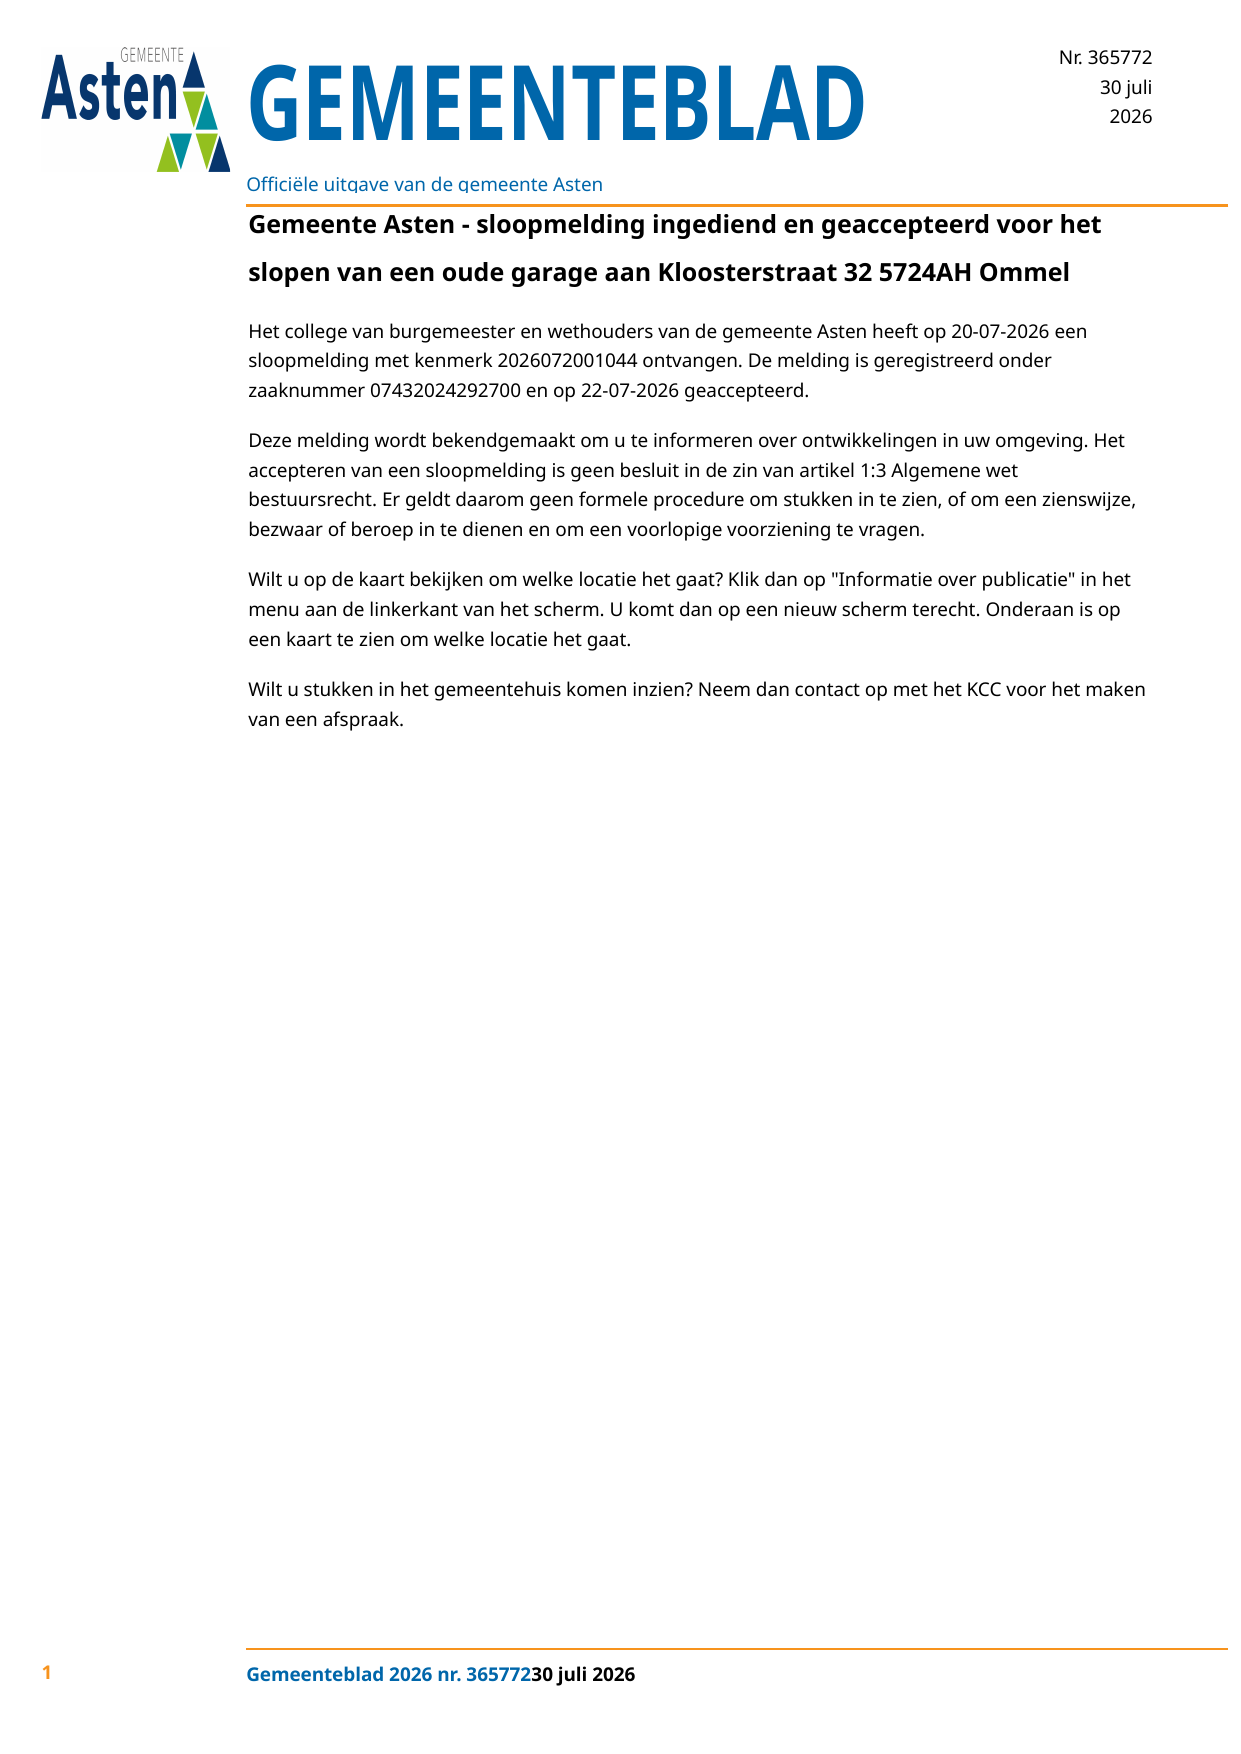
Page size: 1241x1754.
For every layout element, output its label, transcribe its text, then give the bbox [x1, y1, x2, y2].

text Wilt u op de kaart bekijken om welke locatie het gaat? Klik dan op "Informatie over publicatie" in het menu aan de linkerkant van het scherm. U komt dan op een nieuw scherm terecht. Onderaan is op een kaart te zien om welke locatie het gaat. [248, 567, 1152, 652]
picture [41, 47, 231, 172]
text Deze melding wordt bekendgemaakt om u te informeren over ontwikkelingen in uw omgeving. Het accepteren van een sloopmelding is geen besluit in de zin van artikel 1:3 Algemene wet bestuursrecht. Er geldt daarom geen formele procedure om stukken in te zien, of om een zienswijze, bezwaar of beroep in te dienen en om een voorlopige voorziening te vragen. [248, 427, 1152, 542]
text Wilt u stukken in het gemeentehuis komen inzien? Neem dan contact op met het KCC voor het maken van een afspraak. [248, 676, 1152, 732]
text Het college van burgemeester en wethouders van de gemeente Asten heeft op 20-07-2026 een sloopmelding met kenmerk 2026072001044 ontvangen. De melding is geregistreerd onder zaaknummer 07432024292700 en op 22-07-2026 geaccepteerd. [248, 318, 1152, 403]
text Gemeente Asten - sloopmelding ingediend en geaccepteerd voor het slopen van een oude garage aan Kloosterstraat 32 5724AH Ommel [248, 207, 1152, 288]
